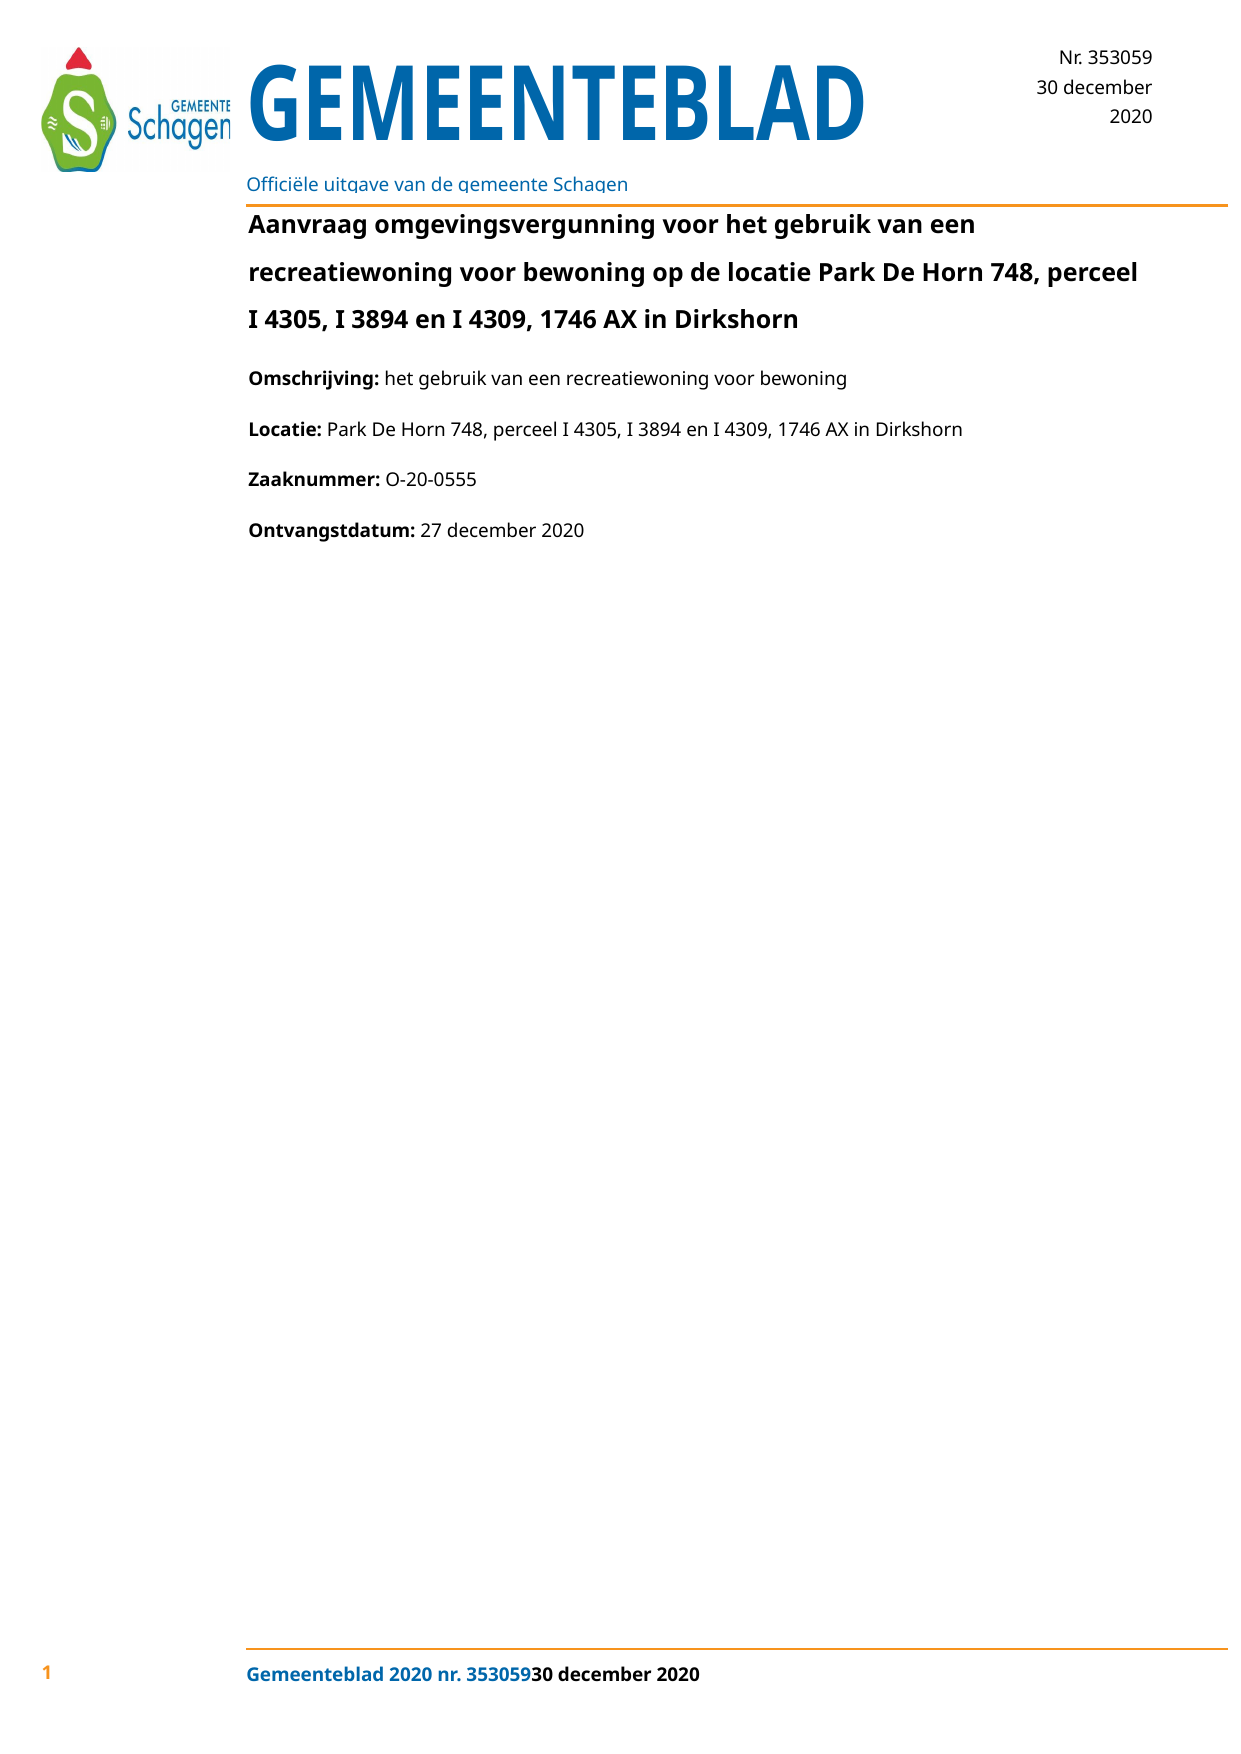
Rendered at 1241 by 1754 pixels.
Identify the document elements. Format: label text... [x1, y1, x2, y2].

text Locatie: Park De Horn 748, perceel I 4305, I 3894 en I 4309, 1746 AX in Dirkshorn [248, 416, 1152, 442]
picture [41, 47, 231, 172]
text Aanvraag omgevingsvergunning voor het gebruik van een recreatiewoning voor bewoning op de locatie Park De Horn 748, perceel I 4305, I 3894 en I 4309, 1746 AX in Dirkshorn [248, 207, 1152, 336]
text Omschrijving: het gebruik van een recreatiewoning voor bewoning [248, 366, 1152, 391]
text Zaaknummer: O-20-0555 [248, 466, 1152, 492]
text Ontvangstdatum: 27 december 2020 [248, 517, 1152, 542]
